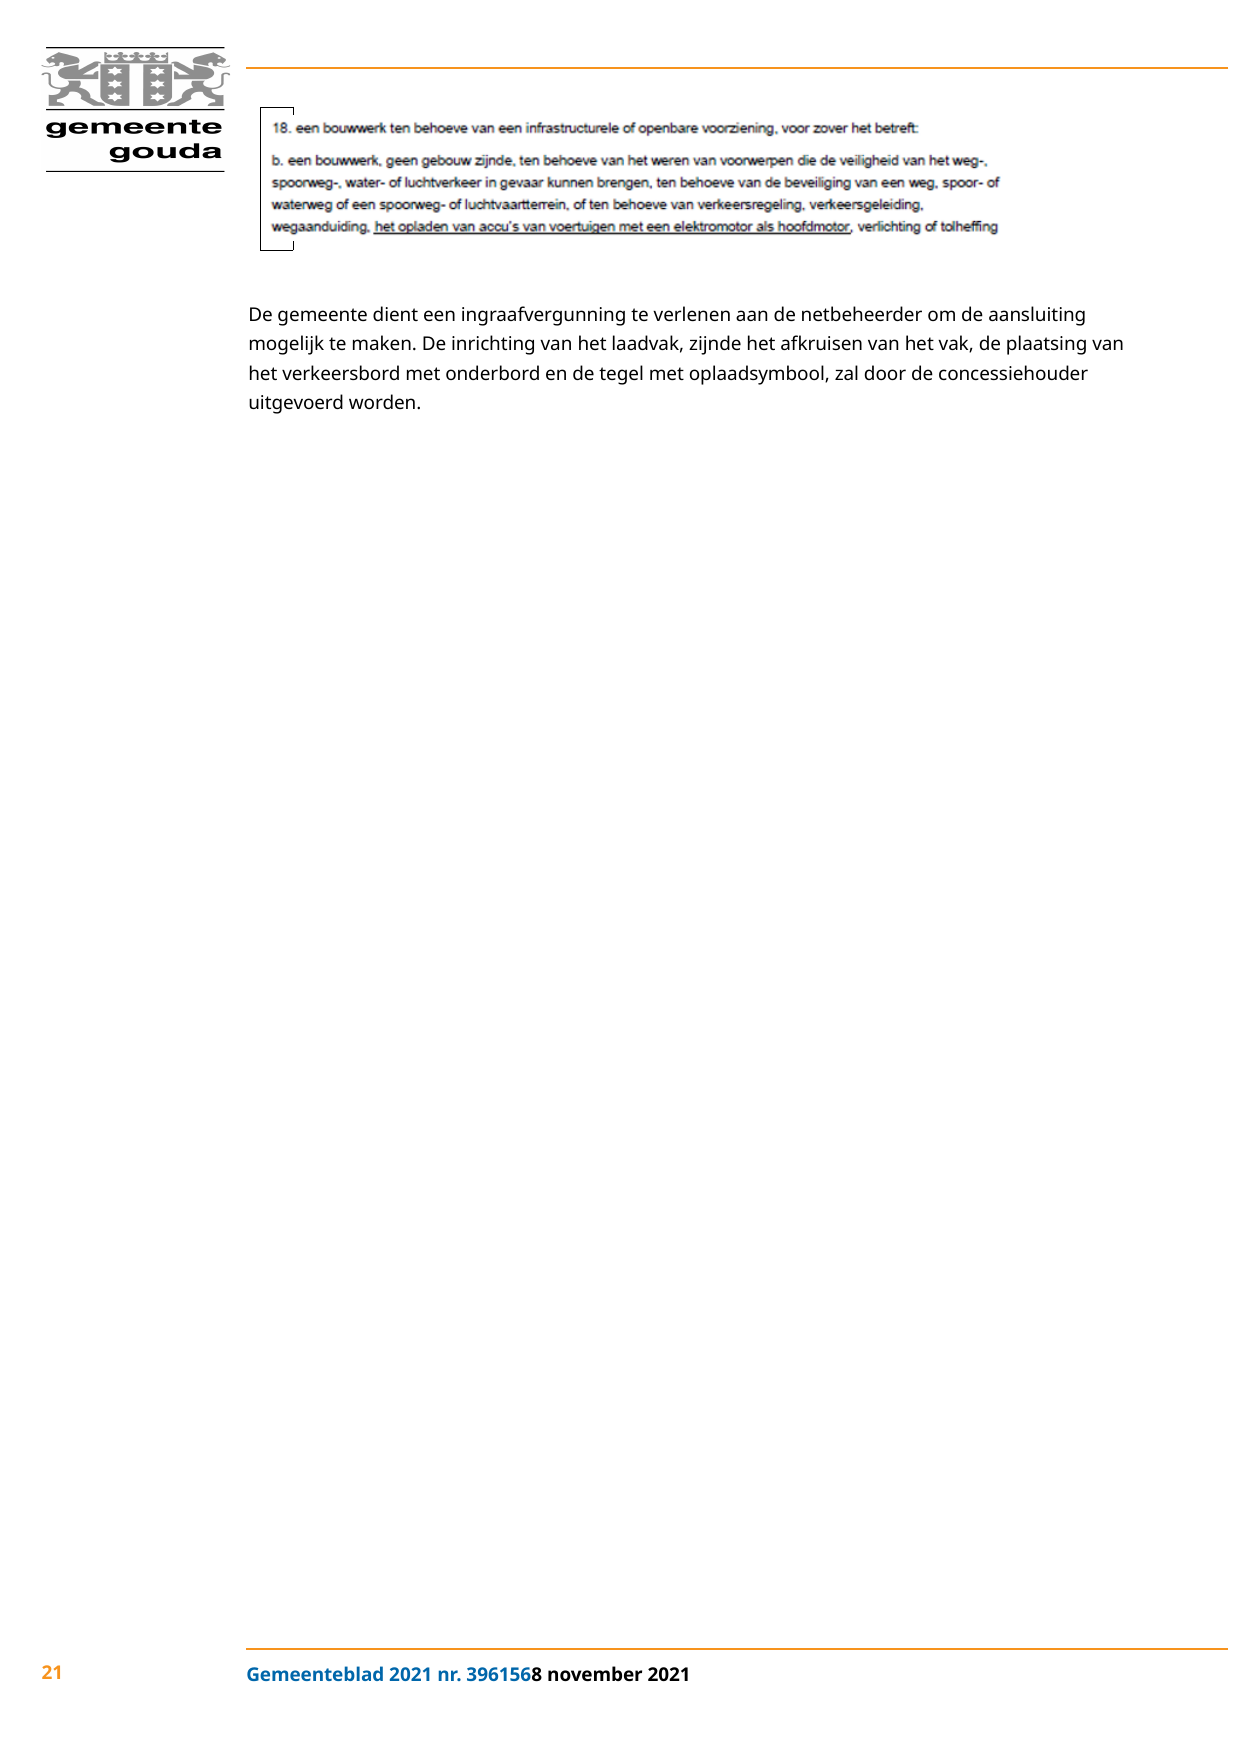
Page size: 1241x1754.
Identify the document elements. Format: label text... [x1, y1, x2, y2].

text De gemeente dient een ingraafvergunning te verlenen aan de netbeheerder om de aansluiting mogelijk te maken. De inrichting van het laadvak, zijnde het afkruisen van het vak, de plaatsing van het verkeersbord met onderbord en de tegel met oplaadsymbool, zal door de concessiehouder uitgevoerd worden. [248, 301, 1152, 415]
picture [268, 115, 1008, 241]
picture [41, 47, 231, 172]
